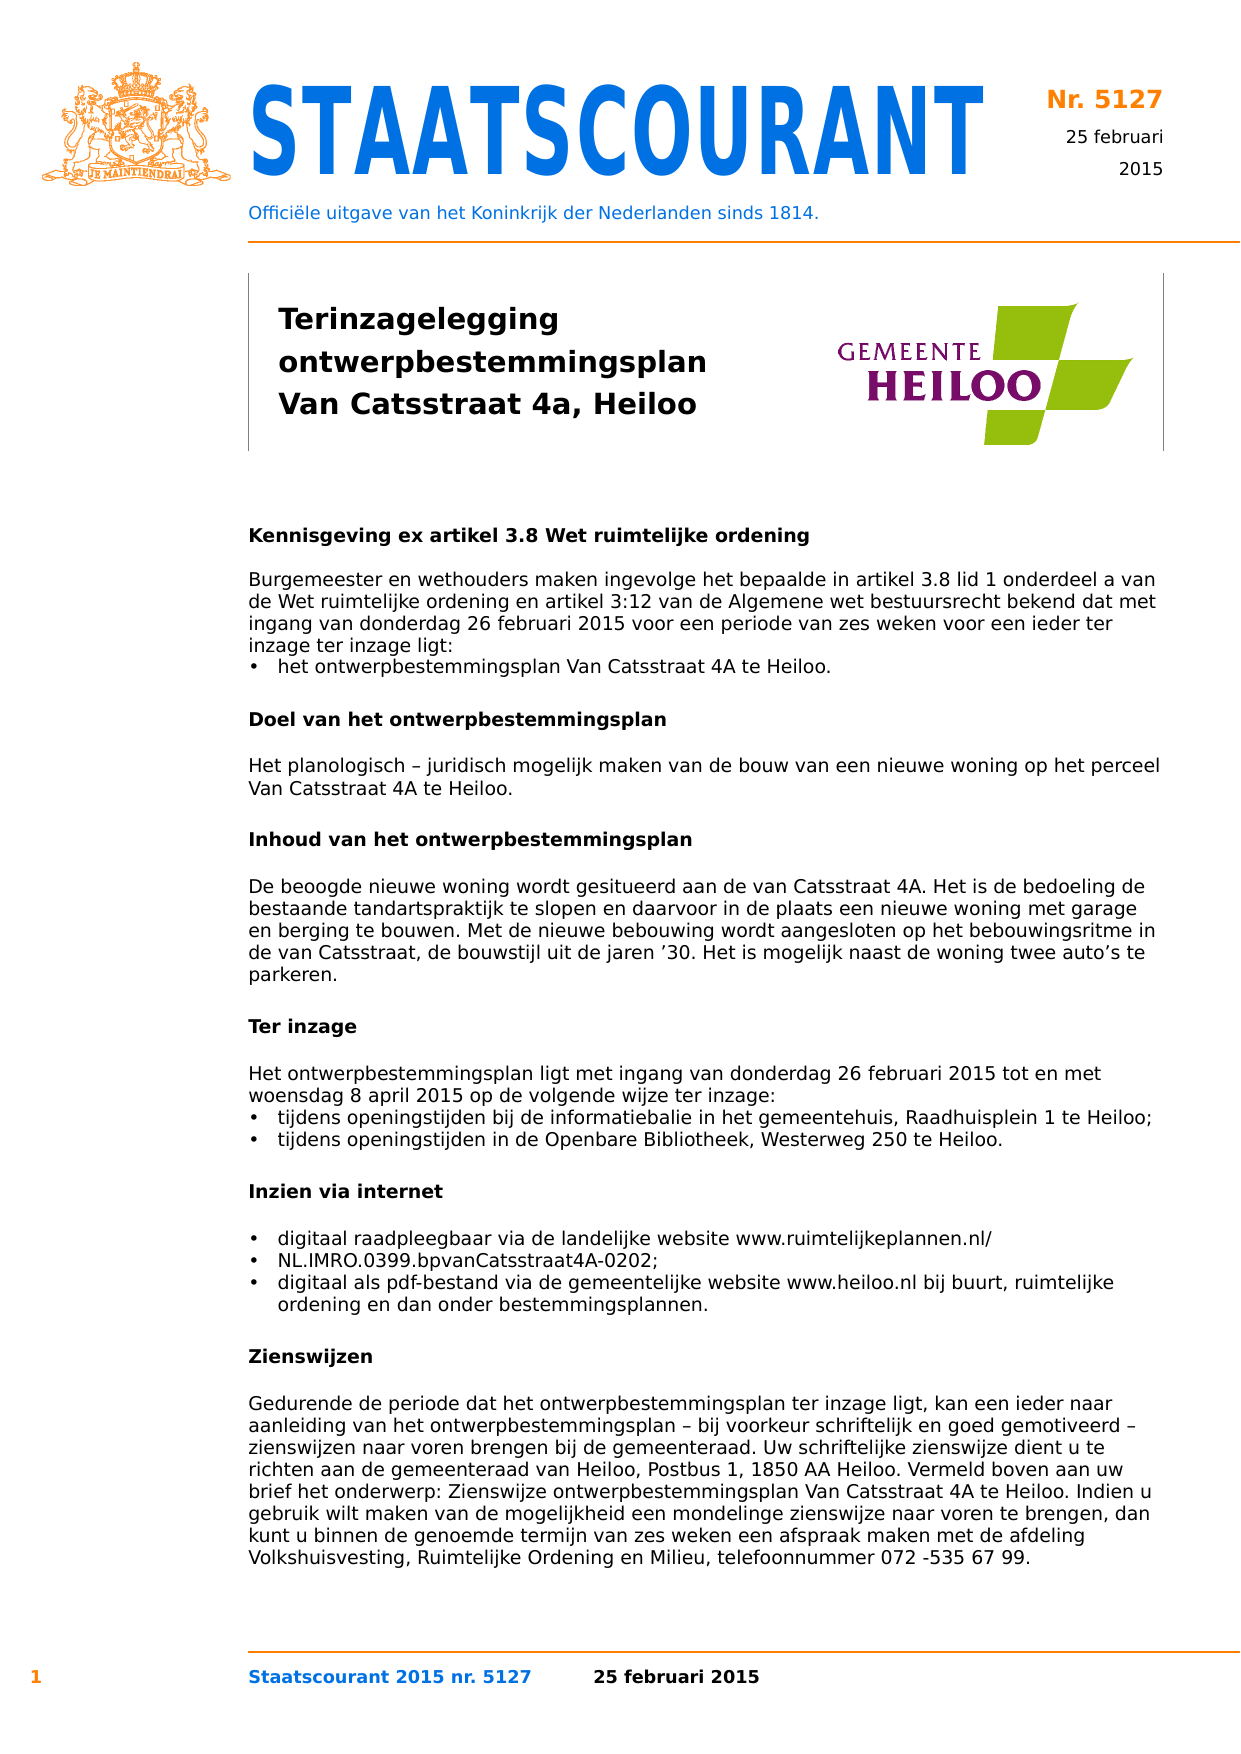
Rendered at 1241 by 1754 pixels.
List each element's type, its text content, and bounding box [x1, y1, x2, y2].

text • digitaal als pdf-bestand via de gemeentelijke website www.heiloo.nl bij buurt, ruimtelijke ordening en dan onder bestemmingsplannen. [248, 1272, 1163, 1316]
text Burgemeester en wethouders maken ingevolge het bepaalde in artikel 3.8 lid 1 onderdeel a van de Wet ruimtelijke ordening en artikel 3:12 van de Algemene wet bestuursrecht bekend dat met ingang van donderdag 26 februari 2015 voor een periode van zes weken voor een ieder ter inzage ter inzage ligt: [248, 568, 1163, 656]
table_cell 25 februari [998, 121, 1240, 153]
text De beoogde nieuwe woning wordt gesitueerd aan de van Catsstraat 4A. Het is de bedoeling de bestaande tandartspraktijk te slopen en daarvoor in de plaats een nieuwe woning met garage en berging te bouwen. Met de nieuwe bebouwing wordt aangesloten op het bebouwingsritme in de van Catsstraat, de bouwstijl uit de jaren ’30. Het is mogelijk naast de woning twee auto’s te parkeren. [248, 876, 1163, 986]
text • tijdens openingstijden in de Openbare Bibliotheek, Westerweg 250 te Heiloo. [248, 1129, 1163, 1151]
subtitle Terinzagelegging ontwerpbestemmingsplan Van Catsstraat 4a, Heiloo [249, 273, 1163, 451]
table_cell Officiële uitgave van het Koninkrijk der Nederlanden sinds 1814. [248, 203, 1240, 241]
text Het planologisch – juridisch mogelijk maken van de bouw van een nieuwe woning op het perceel Van Catsstraat 4A te Heiloo. [248, 755, 1163, 799]
subtitle Ter inzage [248, 1016, 1163, 1038]
table_cell 2015 [998, 153, 1240, 203]
subtitle Inhoud van het ontwerpbestemmingsplan [248, 829, 1163, 851]
text Het ontwerpbestemmingsplan ligt met ingang van donderdag 26 februari 2015 tot en met woensdag 8 april 2015 op de volgende wijze ter inzage: [248, 1063, 1163, 1107]
table_header Nr. 5127 [998, 62, 1240, 121]
text • het ontwerpbestemmingsplan Van Catsstraat 4A te Heiloo. [248, 656, 1163, 678]
text • digitaal raadpleegbaar via de landelijke website www.ruimtelijkeplannen.nl/ [248, 1228, 1163, 1250]
text • tijdens openingstijden bij de informatiebalie in het gemeentehuis, Raadhuisplein 1 te Heiloo; [248, 1107, 1163, 1129]
text • NL.IMRO.0399.bpvanCatsstraat4A-0202; [248, 1250, 1163, 1272]
table_header [25, 62, 248, 241]
subtitle Inzien via internet [248, 1181, 1163, 1203]
picture [838, 302, 1134, 445]
subtitle Doel van het ontwerpbestemmingsplan [248, 708, 1163, 730]
table_header STAATSCOURANT [248, 62, 998, 203]
picture [41, 62, 231, 186]
text Kennisgeving ex artikel 3.8 Wet ruimtelijke ordening [248, 525, 1163, 547]
text Gedurende de periode dat het ontwerpbestemmingsplan ter inzage ligt, kan een ieder naar aanleiding van het ontwerpbestemmingsplan – bij voorkeur schriftelijk en goed gemotiveerd – zienswijzen naar voren brengen bij de gemeenteraad. Uw schriftelijke zienswijze dient u te richten aan de gemeenteraad van Heiloo, Postbus 1, 1850 AA Heiloo. Vermeld boven aan uw brief het onderwerp: Zienswijze ontwerpbestemmingsplan Van Catsstraat 4A te Heiloo. Indien u gebruik wilt maken van de mogelijkheid een mondelinge zienswijze naar voren te brengen, dan kunt u binnen de genoemde termijn van zes weken een afspraak maken met de afdeling Volkshuisvesting, Ruimtelijke Ordening en Milieu, telefoonnummer 072 -535 67 99. [248, 1393, 1163, 1569]
subtitle Zienswijzen [248, 1346, 1163, 1368]
